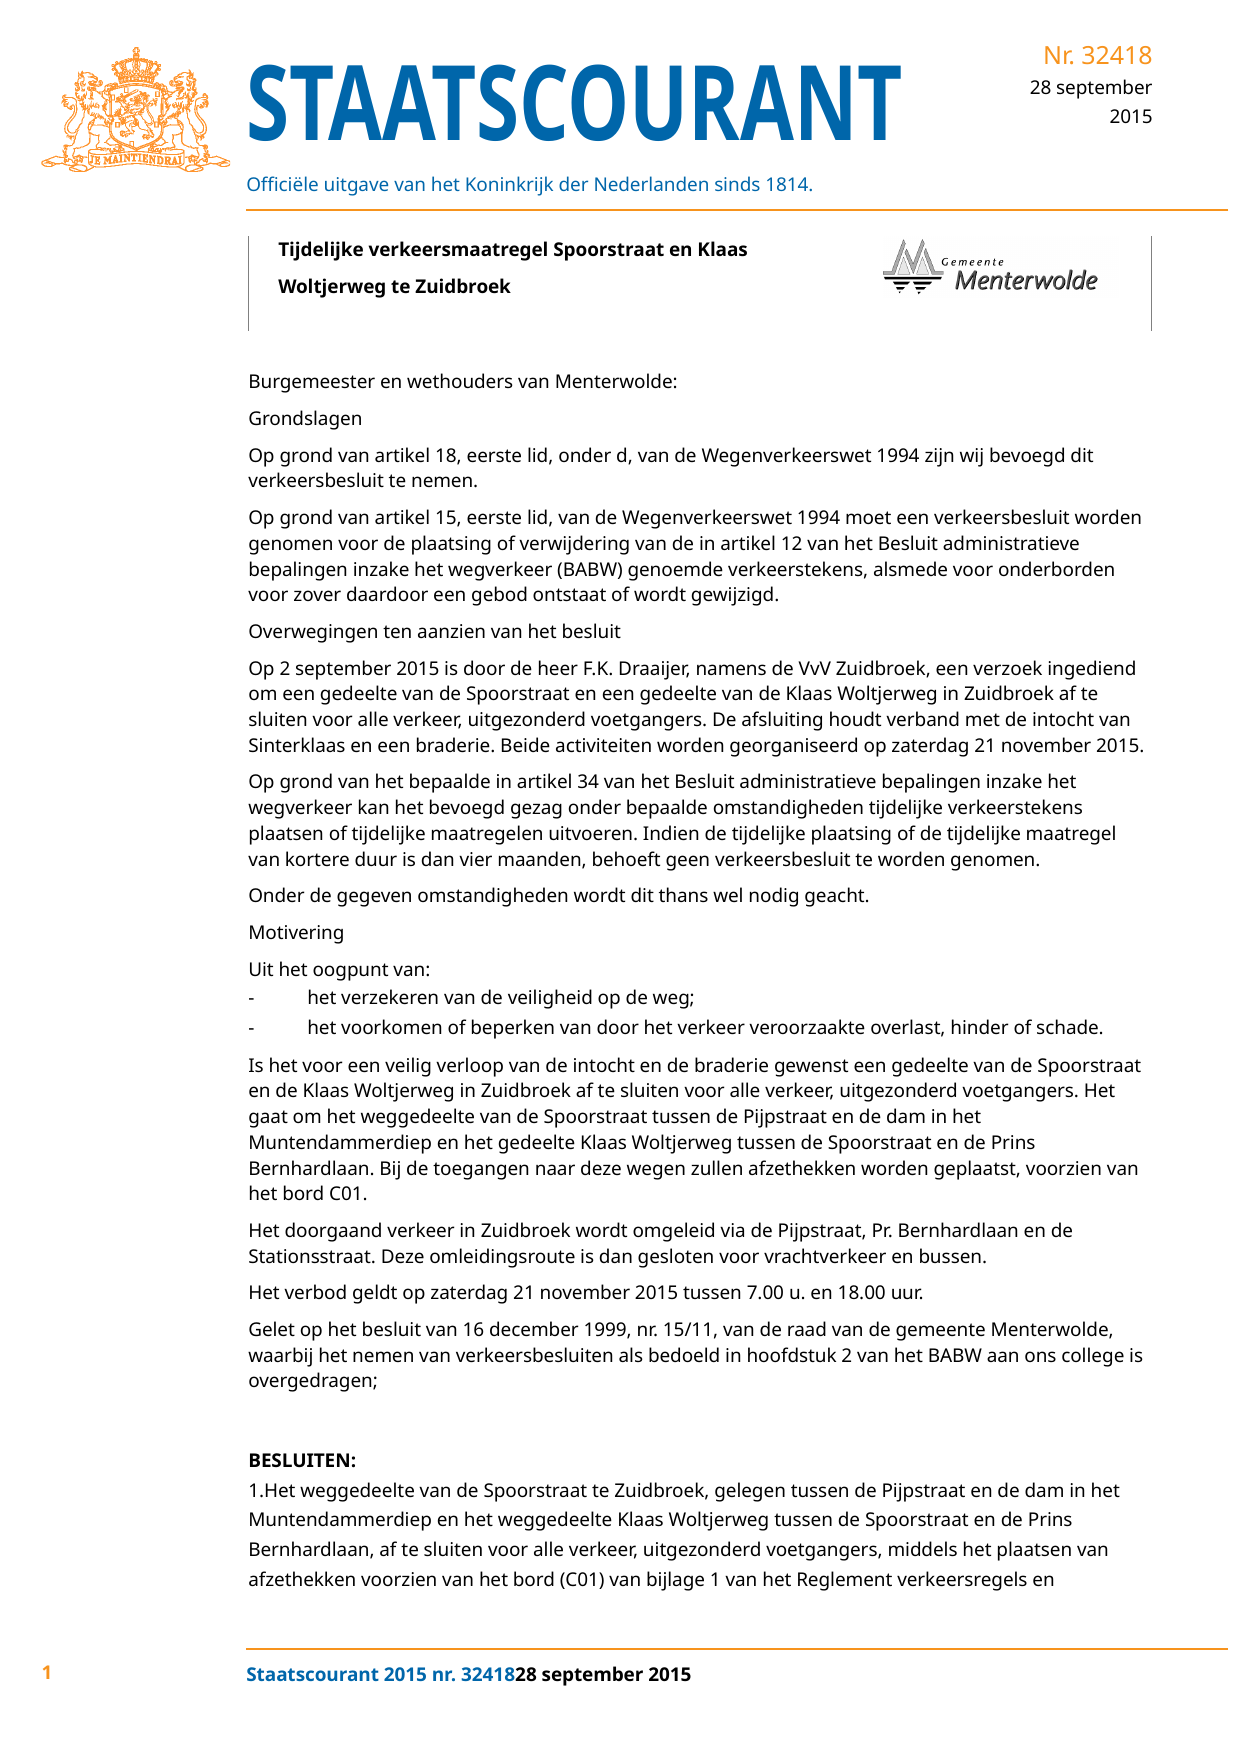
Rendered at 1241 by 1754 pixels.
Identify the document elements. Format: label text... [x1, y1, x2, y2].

text Onder de gegeven omstandigheden wordt dit thans wel nodig geacht. [248, 883, 1152, 908]
text Op 2 september 2015 is door de heer F.K. Draaijer, namens de VvV Zuidbroek, een verzoek ingediend om een gedeelte van de Spoorstraat en een gedeelte van de Klaas Woltjerweg in Zuidbroek af te sluiten voor alle verkeer, uitgezonderd voetgangers. De afsluiting houdt verband met de intocht van Sinterklaas en een braderie. Beide activiteiten worden georganiseerd op zaterdag 21 november 2015. [248, 655, 1152, 758]
list het voorkomen of beperken van door het verkeer veroorzaakte overlast, hinder of schade. [248, 1014, 1152, 1039]
text Grondslagen [248, 405, 1152, 431]
text Het verbod geldt op zaterdag 21 november 2015 tussen 7.00 u. en 18.00 uur. [248, 1279, 1152, 1305]
text Uit het oogpunt van: [248, 956, 1152, 982]
text Gelet op het besluit van 16 december 1999, nr. 15/11, van de raad van de gemeente Menterwolde, waarbij het nemen van verkeersbesluiten als bedoeld in hoofdstuk 2 van het BABW aan ons college is overgedragen; [248, 1316, 1152, 1393]
table_header Tijdelijke verkeersmaatregel Spoorstraat en Klaas Woltjerweg te Zuidbroek [249, 236, 850, 331]
text Op grond van artikel 15, eerste lid, van de Wegenverkeerswet 1994 moet een verkeersbesluit worden genomen voor de plaatsing of verwijdering van de in artikel 12 van het Besluit administratieve bepalingen inzake het wegverkeer (BABW) genoemde verkeerstekens, alsmede voor onderborden voor zover daardoor een gebod ontstaat of wordt gewijzigd. [248, 504, 1152, 607]
text Op grond van artikel 18, eerste lid, onder d, van de Wegenverkeerswet 1994 zijn wij bevoegd dit verkeersbesluit te nemen. [248, 442, 1152, 493]
text Burgemeester en wethouders van Menterwolde: [248, 369, 1152, 394]
text Motivering [248, 919, 1152, 945]
text 1.Het weggedeelte van de Spoorstraat te Zuidbroek, gelegen tussen de Pijpstraat en de dam in het Muntendammerdiep en het weggedeelte Klaas Woltjerweg tussen de Spoorstraat en de Prins Bernhardlaan, af te sluiten voor alle verkeer, uitgezonderd voetgangers, middels het plaatsen van afzethekken voorzien van het bord (C01) van bijlage 1 van het Reglement verkeersregels en [248, 1477, 1152, 1591]
list het verzekeren van de veiligheid op de weg; [248, 984, 1152, 1010]
picture [882, 236, 1119, 298]
text Het doorgaand verkeer in Zuidbroek wordt omgeleid via de Pijpstraat, Pr. Bernhardlaan en de Stationsstraat. Deze omleidingsroute is dan gesloten voor vrachtverkeer en bussen. [248, 1217, 1152, 1268]
text Op grond van het bepaalde in artikel 34 van het Besluit administratieve bepalingen inzake het wegverkeer kan het bevoegd gezag onder bepaalde omstandigheden tijdelijke verkeerstekens plaatsen of tijdelijke maatregelen uitvoeren. Indien de tijdelijke plaatsing of de tijdelijke maatregel van kortere duur is dan vier maanden, behoeft geen verkeersbesluit te worden genomen. [248, 769, 1152, 872]
text Overwegingen ten aanzien van het besluit [248, 618, 1152, 644]
text Is het voor een veilig verloop van de intocht en de braderie gewenst een gedeelte van de Spoorstraat en de Klaas Woltjerweg in Zuidbroek af te sluiten voor alle verkeer, uitgezonderd voetgangers. Het gaat om het weggedeelte van de Spoorstraat tussen de Pijpstraat en de dam in het Muntendammerdiep en het gedeelte Klaas Woltjerweg tussen de Spoorstraat en de Prins Bernhardlaan. Bij de toegangen naar deze wegen zullen afzethekken worden geplaatst, voorzien van het bord C01. [248, 1052, 1152, 1206]
table_header [850, 236, 1151, 331]
picture [41, 47, 231, 172]
text BESLUITEN: [248, 1447, 1152, 1473]
